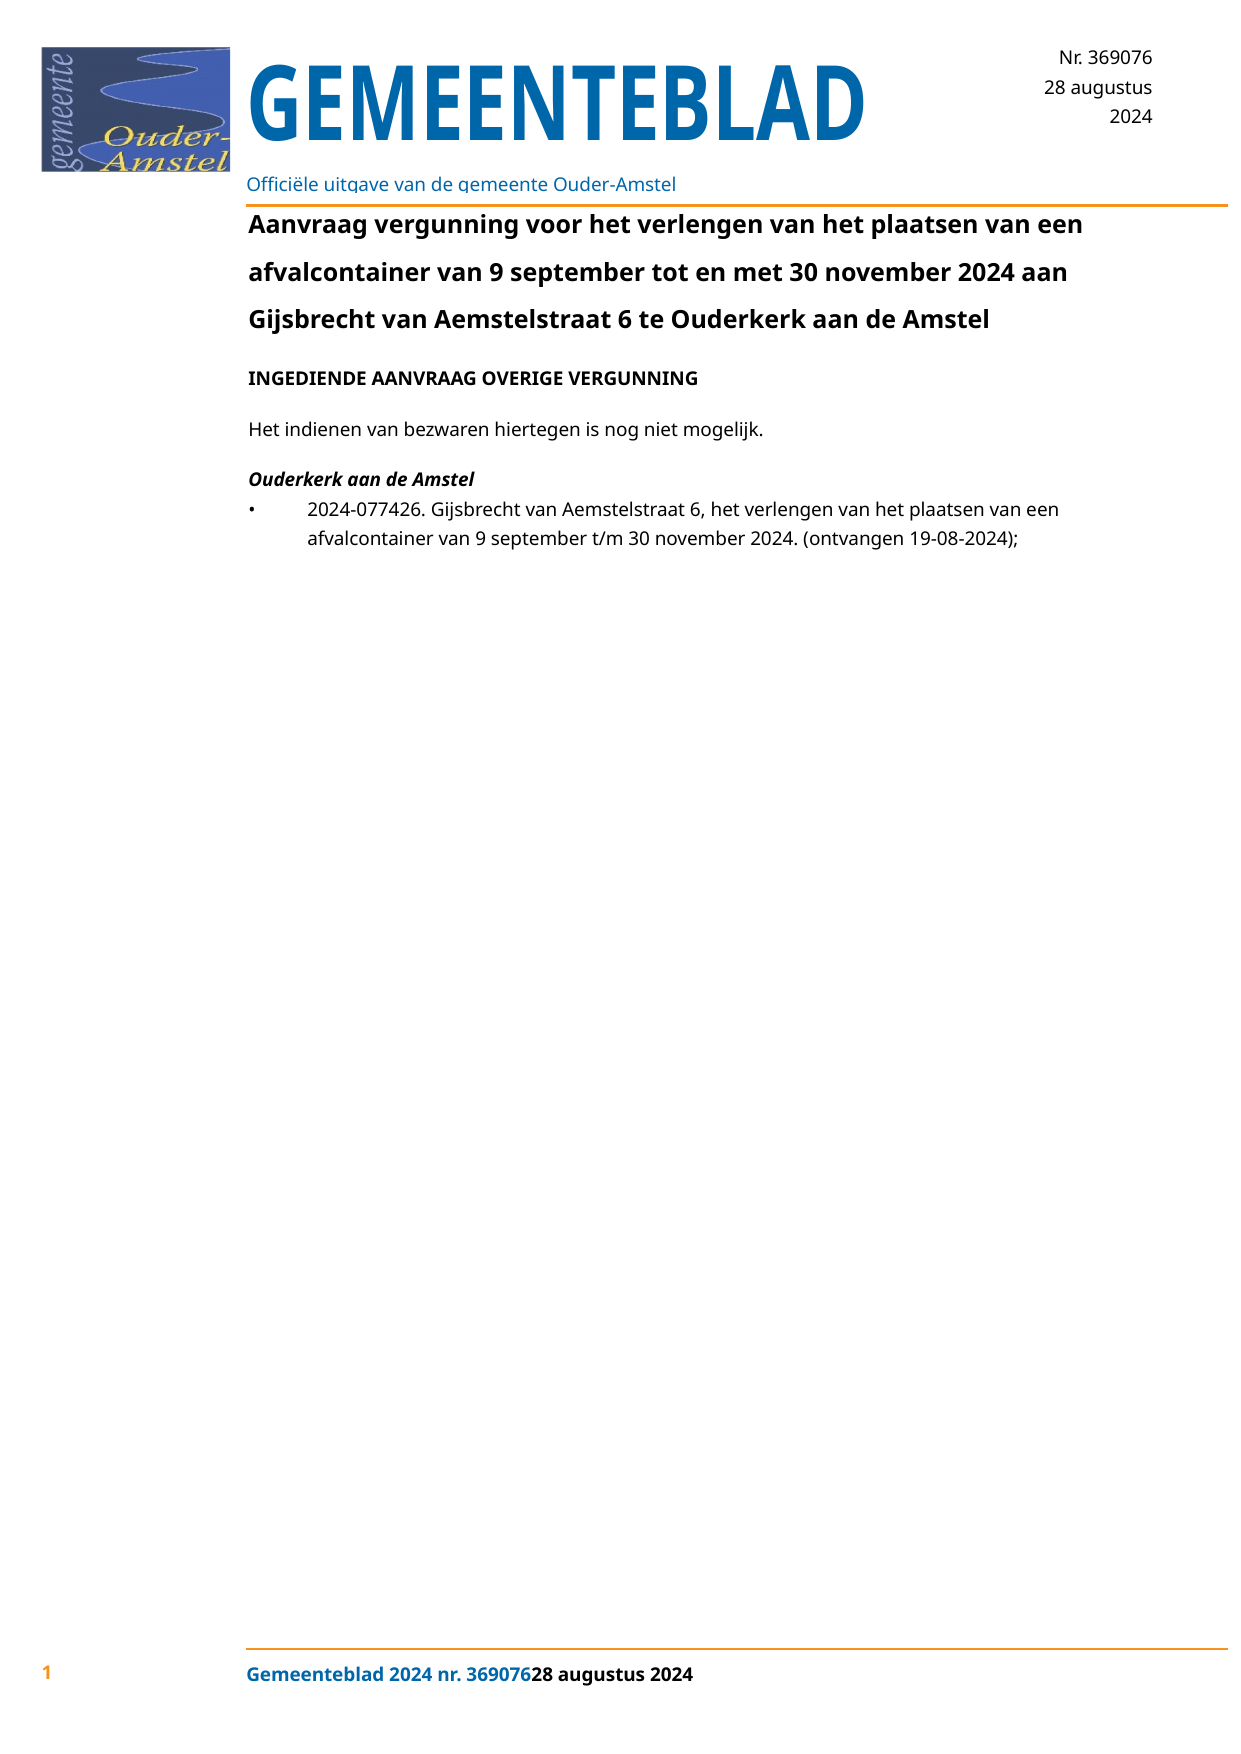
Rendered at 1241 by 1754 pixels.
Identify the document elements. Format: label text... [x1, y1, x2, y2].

text Aanvraag vergunning voor het verlengen van het plaatsen van een afvalcontainer van 9 september tot en met 30 november 2024 aan Gijsbrecht van Aemstelstraat 6 te Ouderkerk aan de Amstel [248, 207, 1152, 336]
picture [41, 47, 231, 172]
text INGEDIENDE AANVRAAG OVERIGE VERGUNNING [248, 366, 1152, 391]
list 2024-077426. Gijsbrecht van Aemstelstraat 6, het verlengen van het plaatsen van een afvalcontainer van 9 september t/m 30 november 2024. (ontvangen 19-08-2024); [248, 496, 1152, 551]
text Het indienen van bezwaren hiertegen is nog niet mogelijk. [248, 416, 1152, 442]
text Ouderkerk aan de Amstel [248, 466, 1152, 492]
